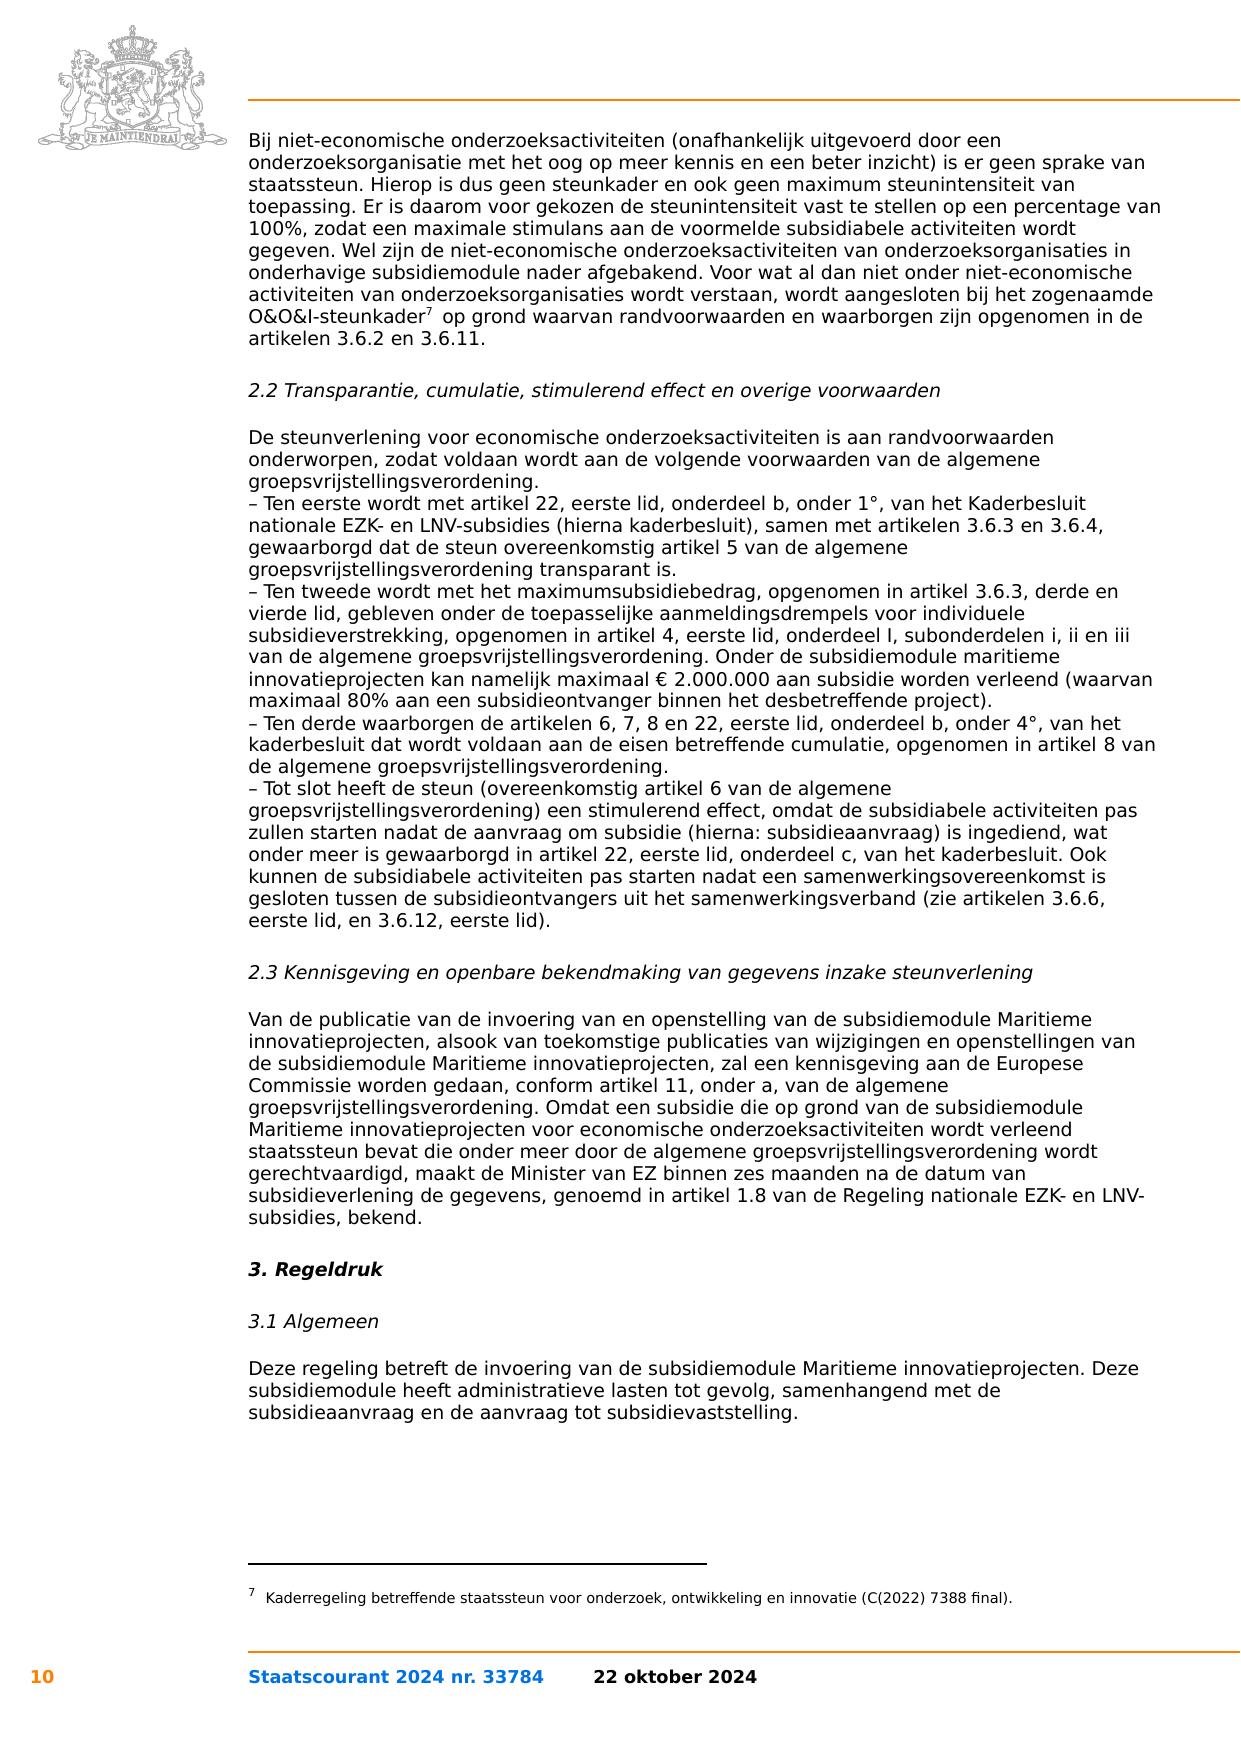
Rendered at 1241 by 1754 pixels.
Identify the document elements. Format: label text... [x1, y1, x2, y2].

text Deze regeling betreft de invoering van de subsidiemodule Maritieme innovatieprojecten. Deze subsidiemodule heeft administratieve lasten tot gevolg, samenhangend met de subsidieaanvraag en de aanvraag tot subsidievaststelling. [248, 1358, 1163, 1424]
text De steunverlening voor economische onderzoeksactiviteiten is aan randvoorwaarden onderworpen, zodat voldaan wordt aan de volgende voorwaarden van de algemene groepsvrijstellingsverordening. [248, 427, 1163, 493]
text – Ten derde waarborgen de artikelen 6, 7, 8 en 22, eerste lid, onderdeel b, onder 4°, van het kaderbesluit dat wordt voldaan aan de eisen betreffende cumulatie, opgenomen in artikel 8 van de algemene groepsvrijstellingsverordening. [248, 712, 1163, 778]
subtitle 2.2 Transparantie, cumulatie, stimulerend effect en overige voorwaarden [248, 380, 1163, 402]
text Kaderregeling betreffende staatssteun voor onderzoek, ontwikkeling en innovatie (C(2022) 7388 final). [248, 1586, 1163, 1608]
text Van de publicatie van de invoering van en openstelling van de subsidiemodule Maritieme innovatieprojecten, alsook van toekomstige publicaties van wijzigingen en openstellingen van de subsidiemodule Maritieme innovatieprojecten, zal een kennisgeving aan de Europese Commissie worden gedaan, conform artikel 11, onder a, van de algemene groepsvrijstellingsverordening. Omdat een subsidie die op grond van de subsidiemodule Maritieme innovatieprojecten voor economische onderzoeksactiviteiten wordt verleend staatssteun bevat die onder meer door de algemene groepsvrijstellingsverordening wordt gerechtvaardigd, maakt de Minister van EZ binnen zes maanden na de datum van subsidieverlening de gegevens, genoemd in artikel 1.8 van de Regeling nationale EZK- en LNV-subsidies, bekend. [248, 1009, 1163, 1229]
picture [38, 25, 227, 150]
text – Ten eerste wordt met artikel 22, eerste lid, onderdeel b, onder 1°, van het Kaderbesluit nationale EZK- en LNV-subsidies (hierna kaderbesluit), samen met artikelen 3.6.3 en 3.6.4, gewaarborgd dat de steun overeenkomstig artikel 5 van de algemene groepsvrijstellingsverordening transparant is. [248, 493, 1163, 581]
text Bij niet-economische onderzoeksactiviteiten (onafhankelijk uitgevoerd door een onderzoeksorganisatie met het oog op meer kennis en een beter inzicht) is er geen sprake van staatssteun. Hierop is dus geen steunkader en ook geen maximum steunintensiteit van toepassing. Er is daarom voor gekozen de steunintensiteit vast te stellen op een percentage van 100%, zodat een maximale stimulans aan de voormelde subsidiabele activiteiten wordt gegeven. Wel zijn de niet-economische onderzoeksactiviteiten van onderzoeksorganisaties in onderhavige subsidiemodule nader afgebakend. Voor wat al dan niet onder niet-economische activiteiten van onderzoeksorganisaties wordt verstaan, wordt aangesloten bij het zogenaamde O&O&I-steunkader op grond waarvan randvoorwaarden en waarborgen zijn opgenomen in de artikelen 3.6.2 en 3.6.11. [248, 130, 1163, 350]
subtitle 3.1 Algemeen [248, 1311, 1163, 1333]
subtitle 2.3 Kennisgeving en openbare bekendmaking van gegevens inzake steunverlening [248, 962, 1163, 984]
text – Ten tweede wordt met het maximumsubsidiebedrag, opgenomen in artikel 3.6.3, derde en vierde lid, gebleven onder de toepasselijke aanmeldingsdrempels voor individuele subsidieverstrekking, opgenomen in artikel 4, eerste lid, onderdeel I, subonderdelen i, ii en iii van de algemene groepsvrijstellingsverordening. Onder de subsidiemodule maritieme innovatieprojecten kan namelijk maximaal € 2.000.000 aan subsidie worden verleend (waarvan maximaal 80% aan een subsidieontvanger binnen het desbetreffende project). [248, 581, 1163, 712]
text – Tot slot heeft de steun (overeenkomstig artikel 6 van de algemene groepsvrijstellingsverordening) een stimulerend effect, omdat de subsidiabele activiteiten pas zullen starten nadat de aanvraag om subsidie (hierna: subsidieaanvraag) is ingediend, wat onder meer is gewaarborgd in artikel 22, eerste lid, onderdeel c, van het kaderbesluit. Ook kunnen de subsidiabele activiteiten pas starten nadat een samenwerkingsovereenkomst is gesloten tussen de subsidieontvangers uit het samenwerkingsverband (zie artikelen 3.6.6, eerste lid, en 3.6.12, eerste lid). [248, 778, 1163, 932]
subtitle 3. Regeldruk [248, 1259, 1163, 1281]
